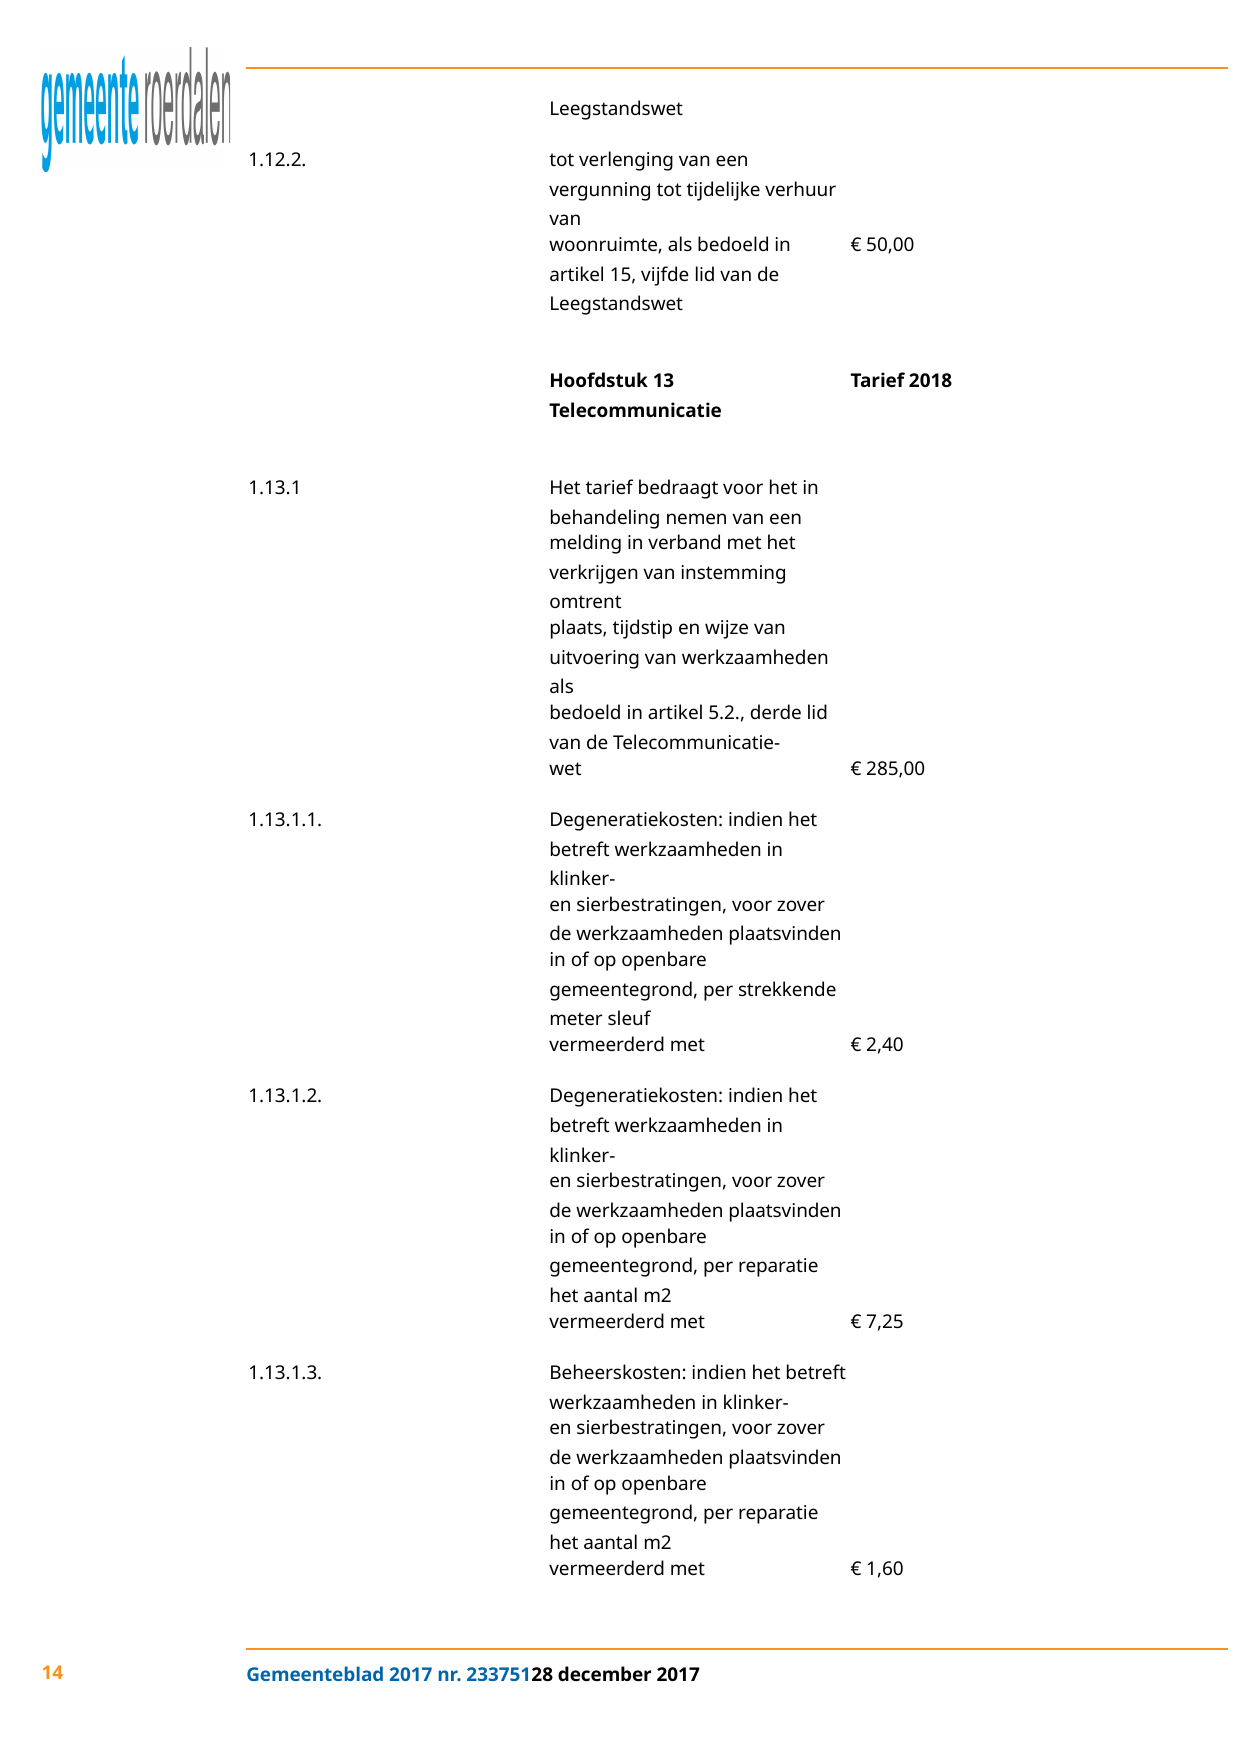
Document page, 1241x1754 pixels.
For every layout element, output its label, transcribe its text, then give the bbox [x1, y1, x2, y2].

table_cell vermeerderd met [549, 1555, 850, 1581]
table_cell en sierbestratingen, voor zover de werkzaamheden plaatsvinden [549, 1168, 850, 1223]
table_cell [248, 121, 549, 146]
table_cell [549, 423, 850, 448]
table_cell [248, 231, 549, 316]
table_cell [850, 806, 1152, 891]
table_cell [850, 316, 1152, 342]
table_cell [248, 449, 549, 474]
table_cell [248, 1308, 549, 1333]
table_cell [850, 891, 1152, 946]
table_cell [850, 530, 1152, 614]
table_cell € 2,40 [850, 1031, 1152, 1057]
table_cell [248, 368, 549, 423]
table_cell [850, 946, 1152, 1031]
table_cell [850, 1334, 1152, 1359]
table_cell [549, 1334, 850, 1359]
table_cell [248, 699, 549, 755]
table_cell [549, 316, 850, 342]
table_cell [850, 1057, 1152, 1083]
table_cell melding in verband met het verkrijgen van instemming omtrent [549, 530, 850, 614]
table_cell [850, 615, 1152, 699]
table_cell 1.13.1.1. [248, 806, 549, 891]
table_cell [850, 1581, 1152, 1606]
table_cell Tarief 2018 [850, 368, 1152, 423]
table_cell [850, 121, 1152, 146]
table_cell 1.13.1.3. [248, 1359, 549, 1414]
picture [41, 134, 48, 172]
table_cell in of op openbare gemeentegrond, per reparatie het aantal m2 [549, 1470, 850, 1555]
table_cell [850, 449, 1152, 474]
table_cell woonruimte, als bedoeld in artikel 15, vijfde lid van de Leegstandswet [549, 231, 850, 316]
table_cell 1.13.1.2. [248, 1083, 549, 1168]
table_cell [549, 342, 850, 367]
table_cell 1.13.1 [248, 474, 549, 529]
table_cell [248, 1223, 549, 1308]
table_cell [248, 1168, 549, 1223]
table_cell Leegstandswet [549, 95, 850, 121]
table_cell [850, 1223, 1152, 1308]
table_cell [248, 946, 549, 1031]
table_cell wet [549, 755, 850, 780]
table_cell vermeerderd met [549, 1031, 850, 1057]
table_cell [549, 780, 850, 806]
table_cell 1.12.2. [248, 146, 549, 231]
table_cell Het tarief bedraagt voor het in behandeling nemen van een [549, 474, 850, 529]
table_cell Degeneratiekosten: indien het betreft werkzaamheden in klinker- [549, 806, 850, 891]
table_cell [248, 891, 549, 946]
table_cell [850, 1359, 1152, 1414]
table_cell in of op openbare gemeentegrond, per strekkende meter sleuf [549, 946, 850, 1031]
table_cell [248, 1555, 549, 1581]
table_cell [549, 1057, 850, 1083]
table_cell [850, 95, 1152, 121]
table_cell plaats, tijdstip en wijze van uitvoering van werkzaamheden als [549, 615, 850, 699]
table_cell [850, 1083, 1152, 1168]
table_cell [850, 423, 1152, 448]
table_cell [248, 423, 549, 448]
table_cell [850, 342, 1152, 367]
table_cell € 285,00 [850, 755, 1152, 780]
table_cell [248, 1057, 549, 1083]
table_cell [248, 1581, 549, 1606]
table_cell [248, 755, 549, 780]
table_cell [248, 1415, 549, 1470]
table_cell [850, 1470, 1152, 1555]
table_cell [549, 449, 850, 474]
table_cell en sierbestratingen, voor zover de werkzaamheden plaatsvinden [549, 891, 850, 946]
table_cell vermeerderd met [549, 1308, 850, 1333]
table_cell Hoofdstuk 13 Telecommunicatie [549, 368, 850, 423]
table_cell [850, 780, 1152, 806]
table_cell [850, 146, 1152, 231]
table_cell [248, 342, 549, 367]
table_cell [549, 121, 850, 146]
table_cell [248, 1470, 549, 1555]
table_cell Beheerskosten: indien het betreft werkzaamheden in klinker- [549, 1359, 850, 1414]
table_cell tot verlenging van een vergunning tot tijdelijke verhuur van [549, 146, 850, 231]
table_cell € 1,60 [850, 1555, 1152, 1581]
table_cell [549, 1581, 850, 1606]
table_cell [248, 95, 549, 121]
table_cell in of op openbare gemeentegrond, per reparatie het aantal m2 [549, 1223, 850, 1308]
table_cell [248, 1334, 549, 1359]
table_cell [248, 530, 549, 614]
table_cell € 50,00 [850, 231, 1152, 316]
table_cell [248, 780, 549, 806]
table_cell [850, 699, 1152, 755]
table_cell [248, 316, 549, 342]
table_cell en sierbestratingen, voor zover de werkzaamheden plaatsvinden [549, 1415, 850, 1470]
table_cell [248, 1031, 549, 1057]
table_cell [850, 1415, 1152, 1470]
picture [41, 47, 231, 172]
table_cell € 7,25 [850, 1308, 1152, 1333]
table_cell [850, 1168, 1152, 1223]
table_cell [248, 615, 549, 699]
table_cell Degeneratiekosten: indien het betreft werkzaamheden in klinker- [549, 1083, 850, 1168]
table_cell bedoeld in artikel 5.2., derde lid van de Telecommunicatie- [549, 699, 850, 755]
table_cell [850, 474, 1152, 529]
